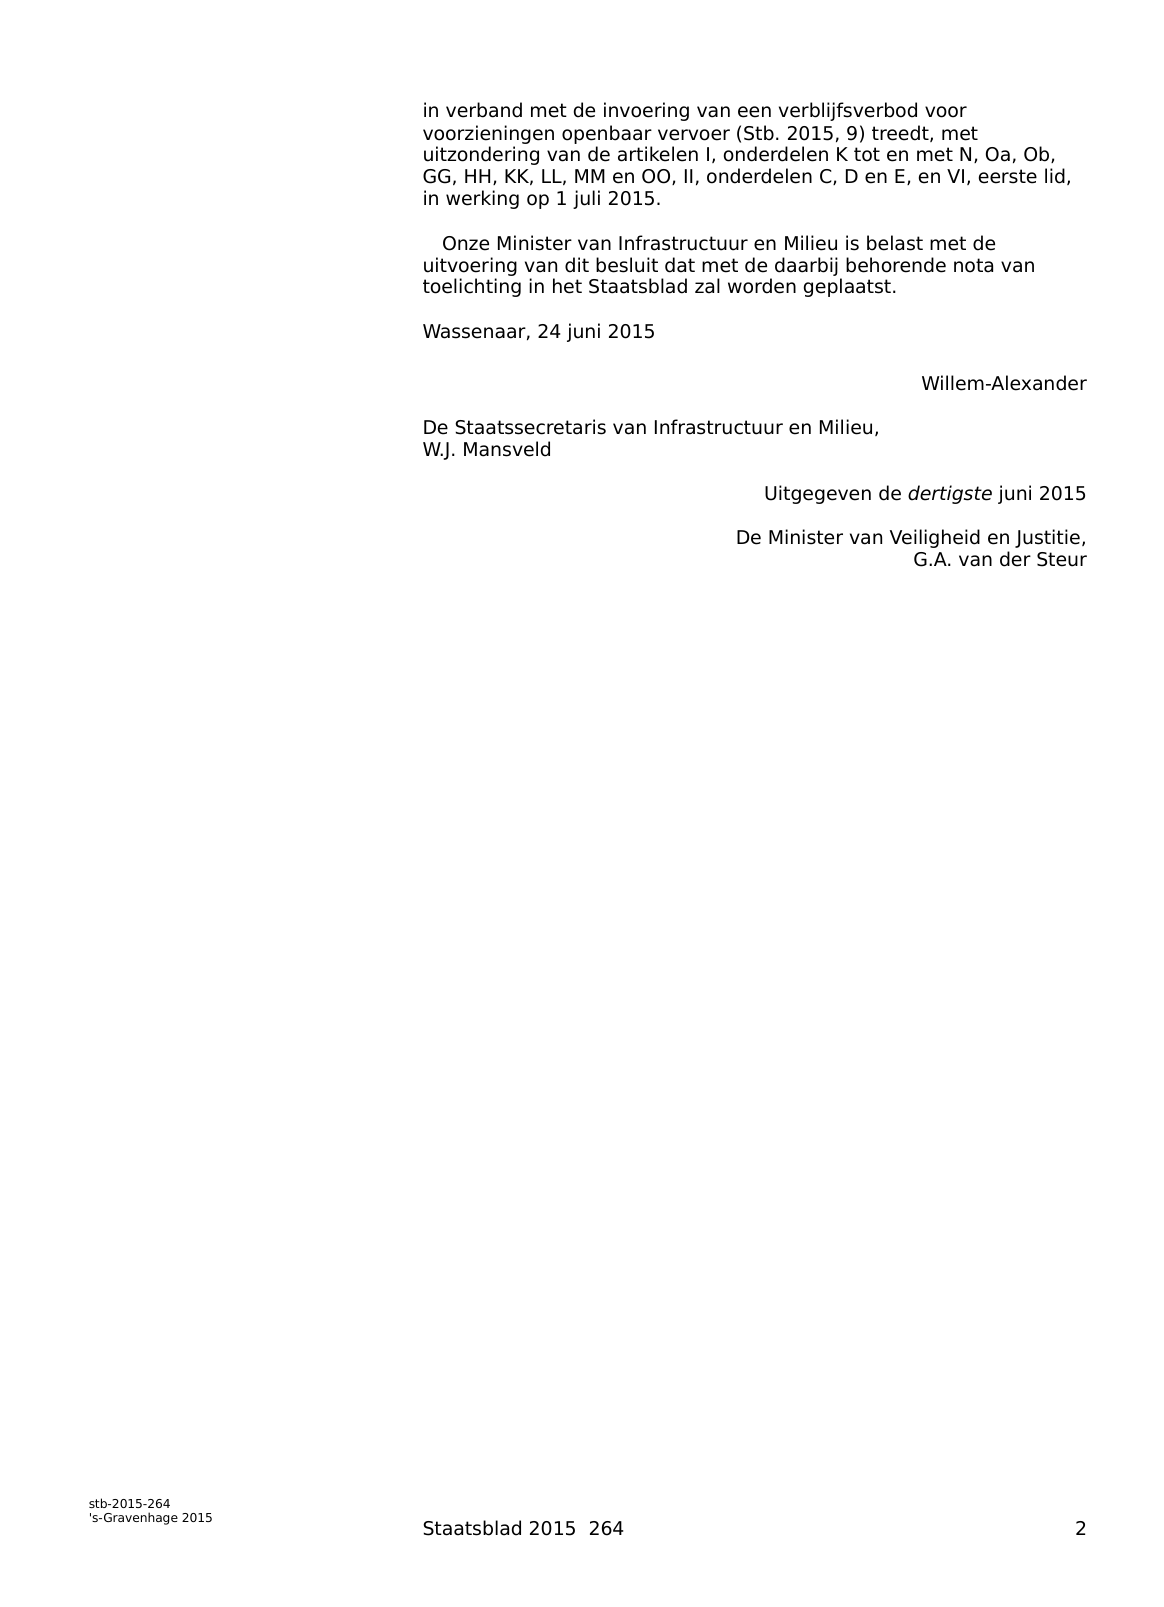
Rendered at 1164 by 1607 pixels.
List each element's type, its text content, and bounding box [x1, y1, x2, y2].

text Wassenaar, 24 juni 2015 [422, 321, 1087, 343]
text De Minister van Veiligheid en Justitie, G.A. van der Steur [422, 527, 1087, 571]
text 's-Gravenhage 2015 [88, 1511, 323, 1525]
text Uitgegeven de dertigste juni 2015 [422, 483, 1087, 505]
text in verband met de invoering van een verblijfsverbod voor voorzieningen openbaar vervoer (Stb. 2015, 9) treedt, met uitzondering van de artikelen I, onderdelen K tot en met N, Oa, Ob, GG, HH, KK, LL, MM en OO, II, onderdelen C, D en E, en VI, eerste lid, in werking op 1 juli 2015. [422, 100, 1087, 210]
text stb-2015-264 [88, 1497, 323, 1511]
text De Staatssecretaris van Infrastructuur en Milieu, W.J. Mansveld [422, 417, 1087, 461]
text Onze Minister van Infrastructuur en Milieu is belast met de uitvoering van dit besluit dat met de daarbij behorende nota van toelichting in het Staatsblad zal worden geplaatst. [422, 232, 1087, 298]
text Willem-Alexander [422, 373, 1087, 394]
